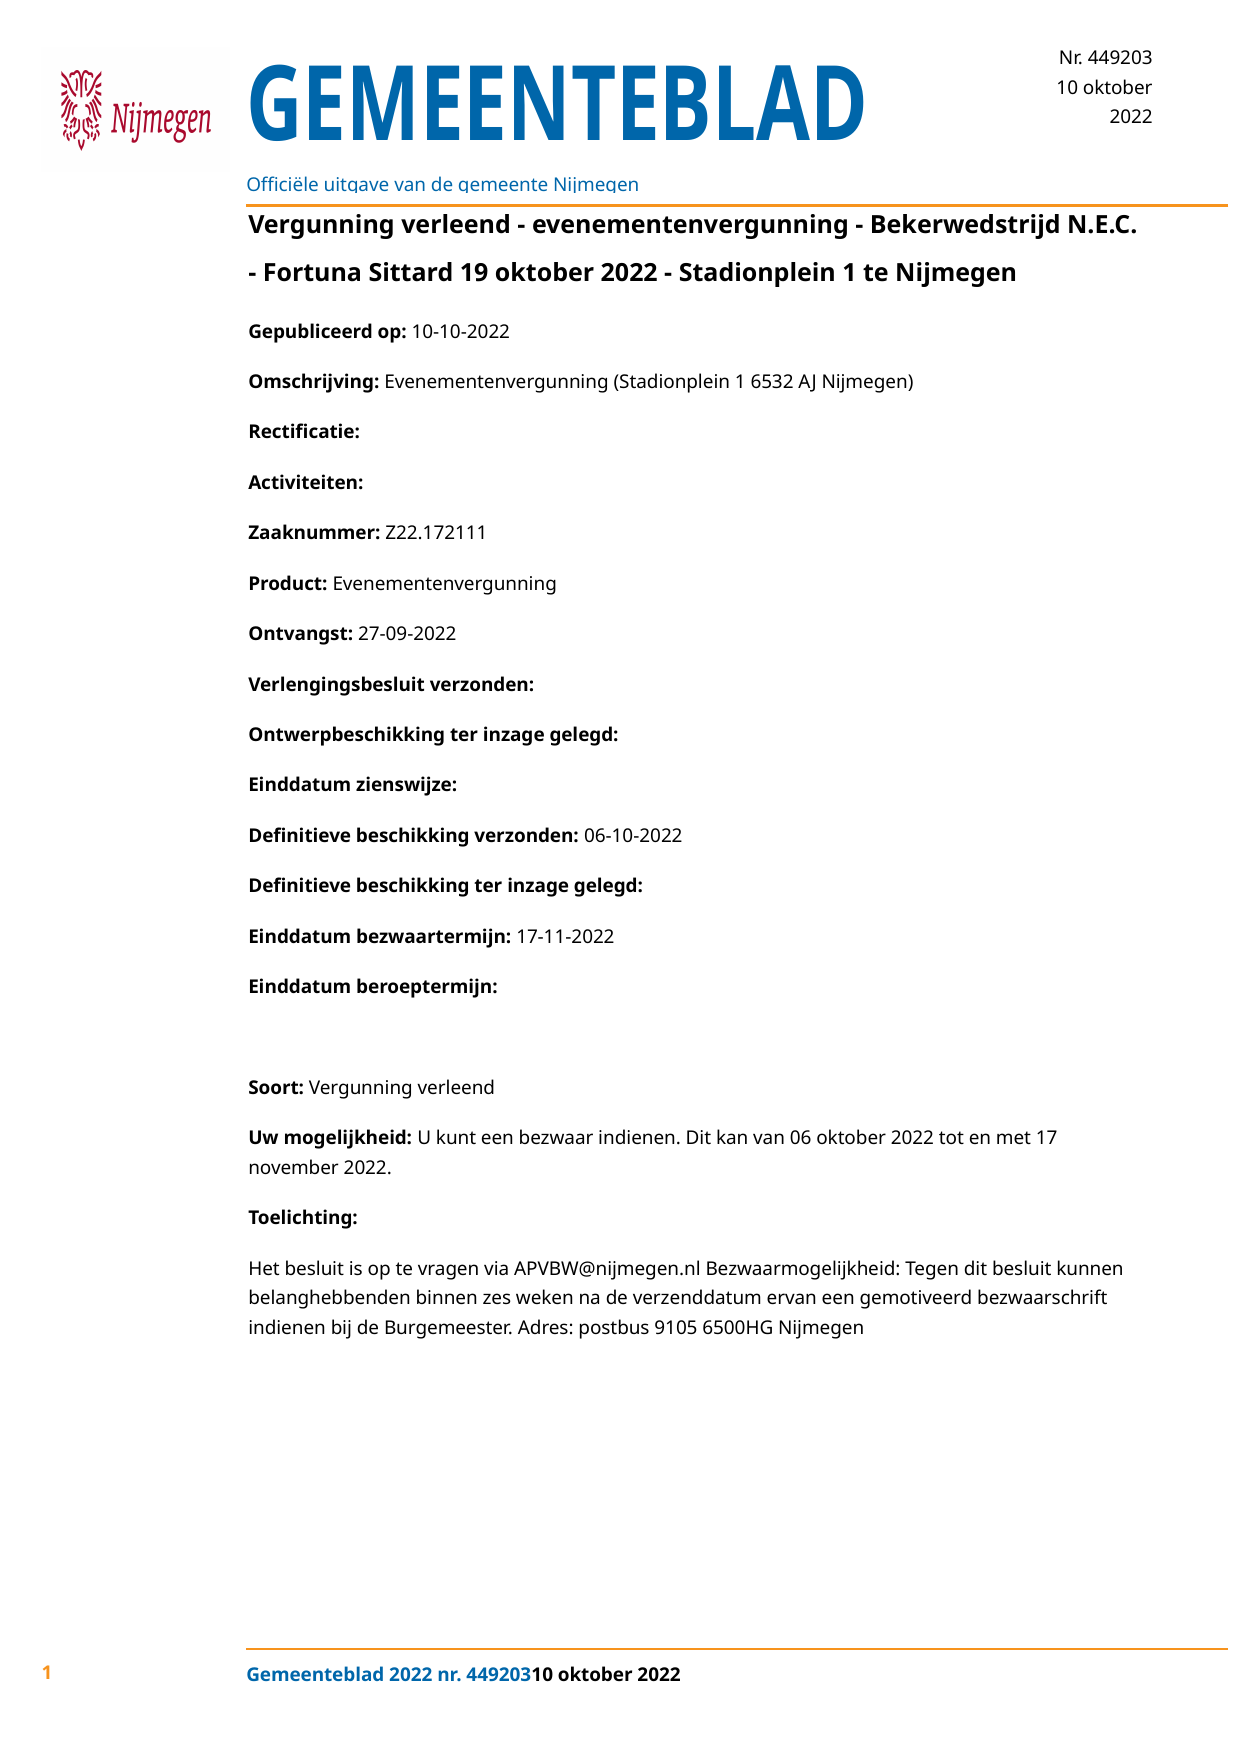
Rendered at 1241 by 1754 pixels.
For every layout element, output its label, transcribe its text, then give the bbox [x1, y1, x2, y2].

text Het besluit is op te vragen via APVBW@nijmegen.nl Bezwaarmogelijkheid: Tegen dit besluit kunnen belanghebbenden binnen zes weken na de verzenddatum ervan een gemotiveerd bezwaarschrift indienen bij de Burgemeester. Adres: postbus 9105 6500HG Nijmegen [248, 1255, 1152, 1340]
text Omschrijving: Evenementenvergunning (Stadionplein 1 6532 AJ Nijmegen) [248, 368, 1152, 394]
text Gepubliceerd op: 10-10-2022 [248, 318, 1152, 344]
text Toelichting: [248, 1204, 1152, 1230]
text Ontvangst: 27-09-2022 [248, 620, 1152, 646]
text Verlengingsbesluit verzonden: [248, 671, 1152, 697]
text Rectificatie: [248, 419, 1152, 444]
text Einddatum zienswijze: [248, 772, 1152, 797]
text Soort: Vergunning verleend [248, 1074, 1152, 1100]
text Einddatum beroeptermijn: [248, 973, 1152, 999]
text Product: Evenementenvergunning [248, 570, 1152, 596]
text Definitieve beschikking verzonden: 06-10-2022 [248, 822, 1152, 848]
text Definitieve beschikking ter inzage gelegd: [248, 872, 1152, 898]
text Zaaknummer: Z22.172111 [248, 519, 1152, 545]
text Uw mogelijkheid: U kunt een bezwaar indienen. Dit kan van 06 oktober 2022 tot en met 17 november 2022. [248, 1124, 1152, 1180]
text Activiteiten: [248, 469, 1152, 495]
text Vergunning verleend - evenementenvergunning - Bekerwedstrijd N.E.C. - Fortuna Sittard 19 oktober 2022 - Stadionplein 1 te Nijmegen [248, 207, 1152, 288]
text Ontwerpbeschikking ter inzage gelegd: [248, 721, 1152, 747]
picture [41, 47, 231, 172]
text Einddatum bezwaartermijn: 17-11-2022 [248, 923, 1152, 949]
